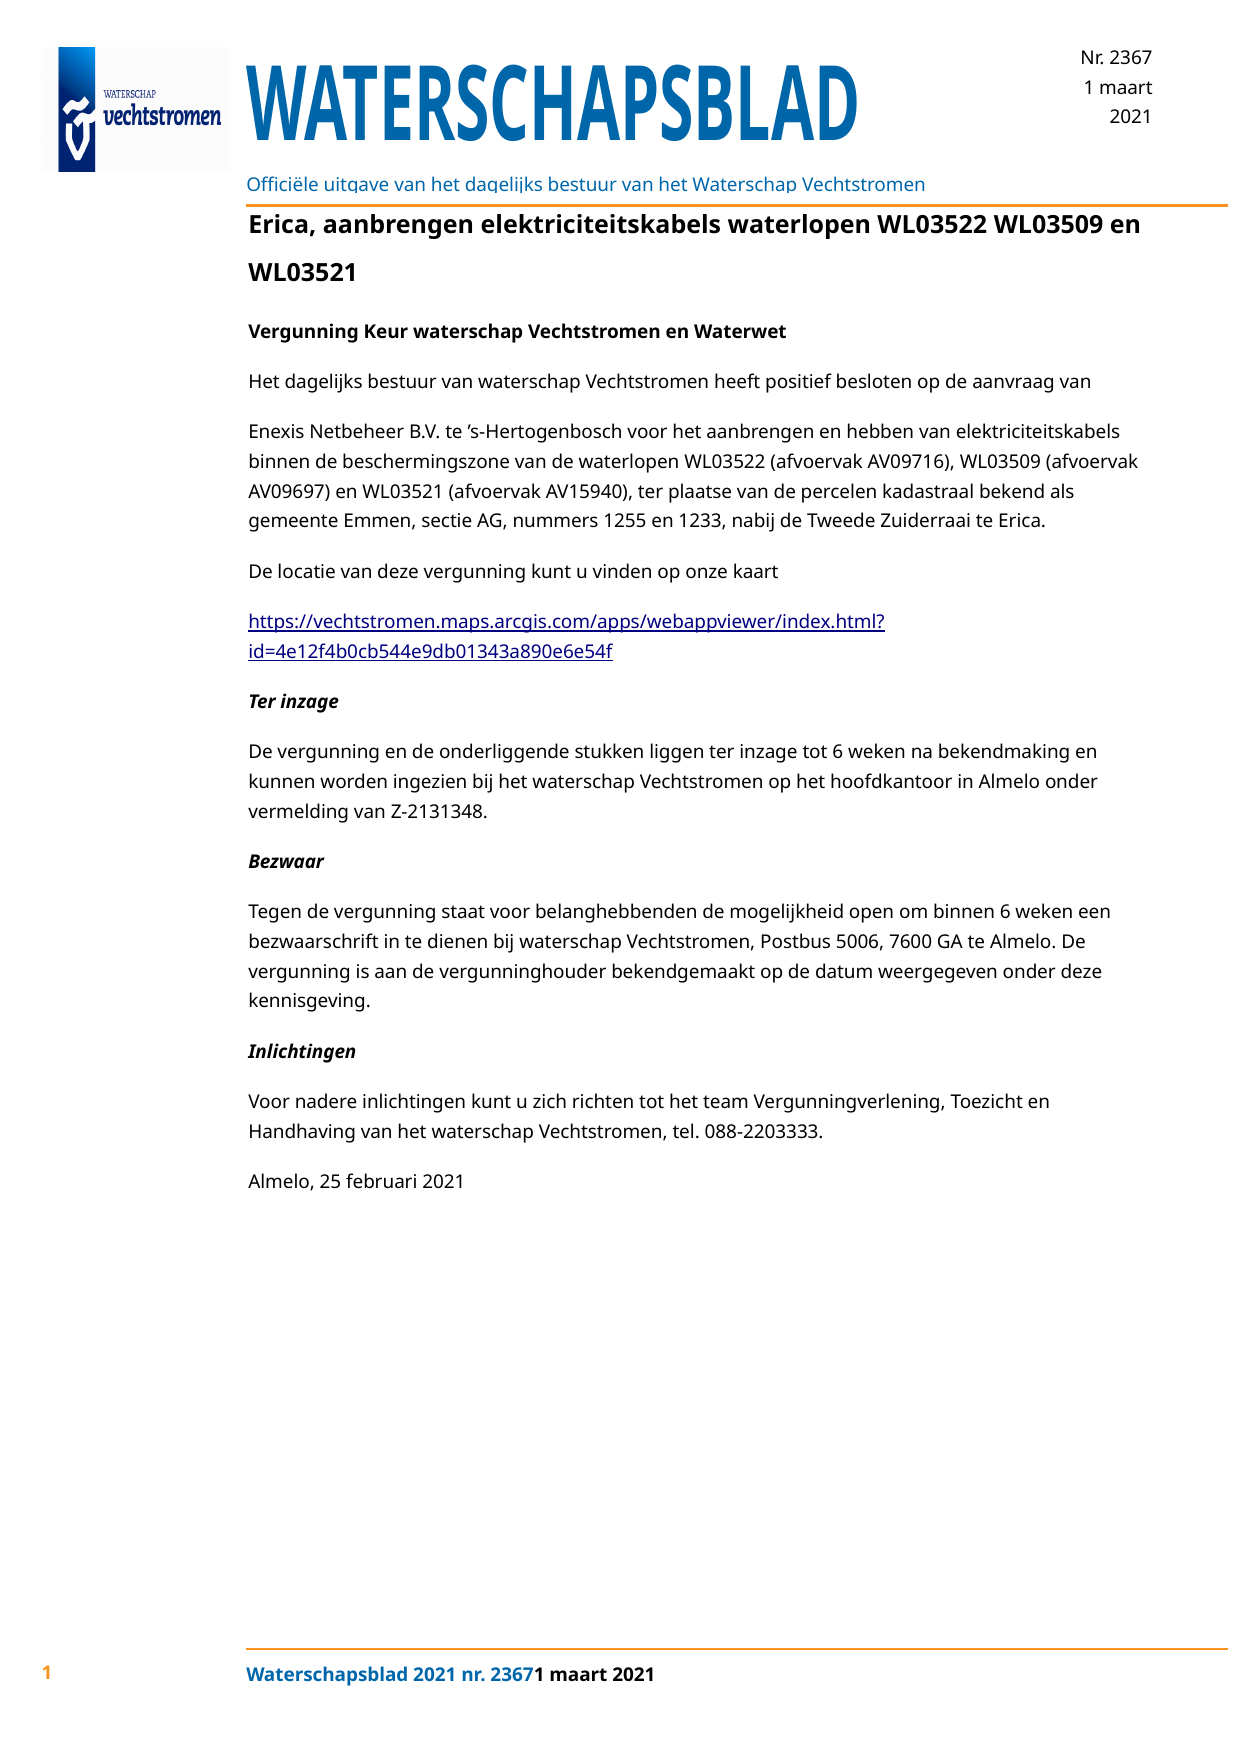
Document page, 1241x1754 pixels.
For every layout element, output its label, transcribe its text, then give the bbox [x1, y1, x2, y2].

text De vergunning en de onderliggende stukken liggen ter inzage tot 6 weken na bekendmaking en kunnen worden ingezien bij het waterschap Vechtstromen op het hoofdkantoor in Almelo onder vermelding van Z-2131348. [248, 739, 1152, 824]
text Inlichtingen [248, 1038, 1152, 1064]
text Bezwaar [248, 848, 1152, 874]
picture [41, 47, 231, 172]
text https://vechtstromen.maps.arcgis.com/apps/webappviewer/index.html?id=4e12f4b0cb544e9db01343a890e6e54f [248, 608, 1152, 664]
text Enexis Netbeheer B.V. te ’s-Hertogenbosch voor het aanbrengen en hebben van elektriciteitskabels binnen de beschermingszone van de waterlopen WL03522 (afvoervak AV09716), WL03509 (afvoervak AV09697) en WL03521 (afvoervak AV15940), ter plaatse van de percelen kadastraal bekend als gemeente Emmen, sectie AG, nummers 1255 en 1233, nabij de Tweede Zuiderraai te Erica. [248, 419, 1152, 533]
text Erica, aanbrengen elektriciteitskabels waterlopen WL03522 WL03509 en WL03521 [248, 207, 1152, 288]
text De locatie van deze vergunning kunt u vinden op onze kaart [248, 558, 1152, 584]
text Voor nadere inlichtingen kunt u zich richten tot het team Vergunningverlening, Toezicht en Handhaving van het waterschap Vechtstromen, tel. 088-2203333. [248, 1088, 1152, 1144]
text Almelo, 25 februari 2021 [248, 1168, 1152, 1194]
text Vergunning Keur waterschap Vechtstromen en Waterwet [248, 318, 1152, 344]
text Ter inzage [248, 688, 1152, 714]
text Tegen de vergunning staat voor belanghebbenden de mogelijkheid open om binnen 6 weken een bezwaarschrift in te dienen bij waterschap Vechtstromen, Postbus 5006, 7600 GA te Almelo. De vergunning is aan de vergunninghouder bekendgemaakt op de datum weergegeven onder deze kennisgeving. [248, 899, 1152, 1013]
text Het dagelijks bestuur van waterschap Vechtstromen heeft positief besloten op de aanvraag van [248, 368, 1152, 394]
